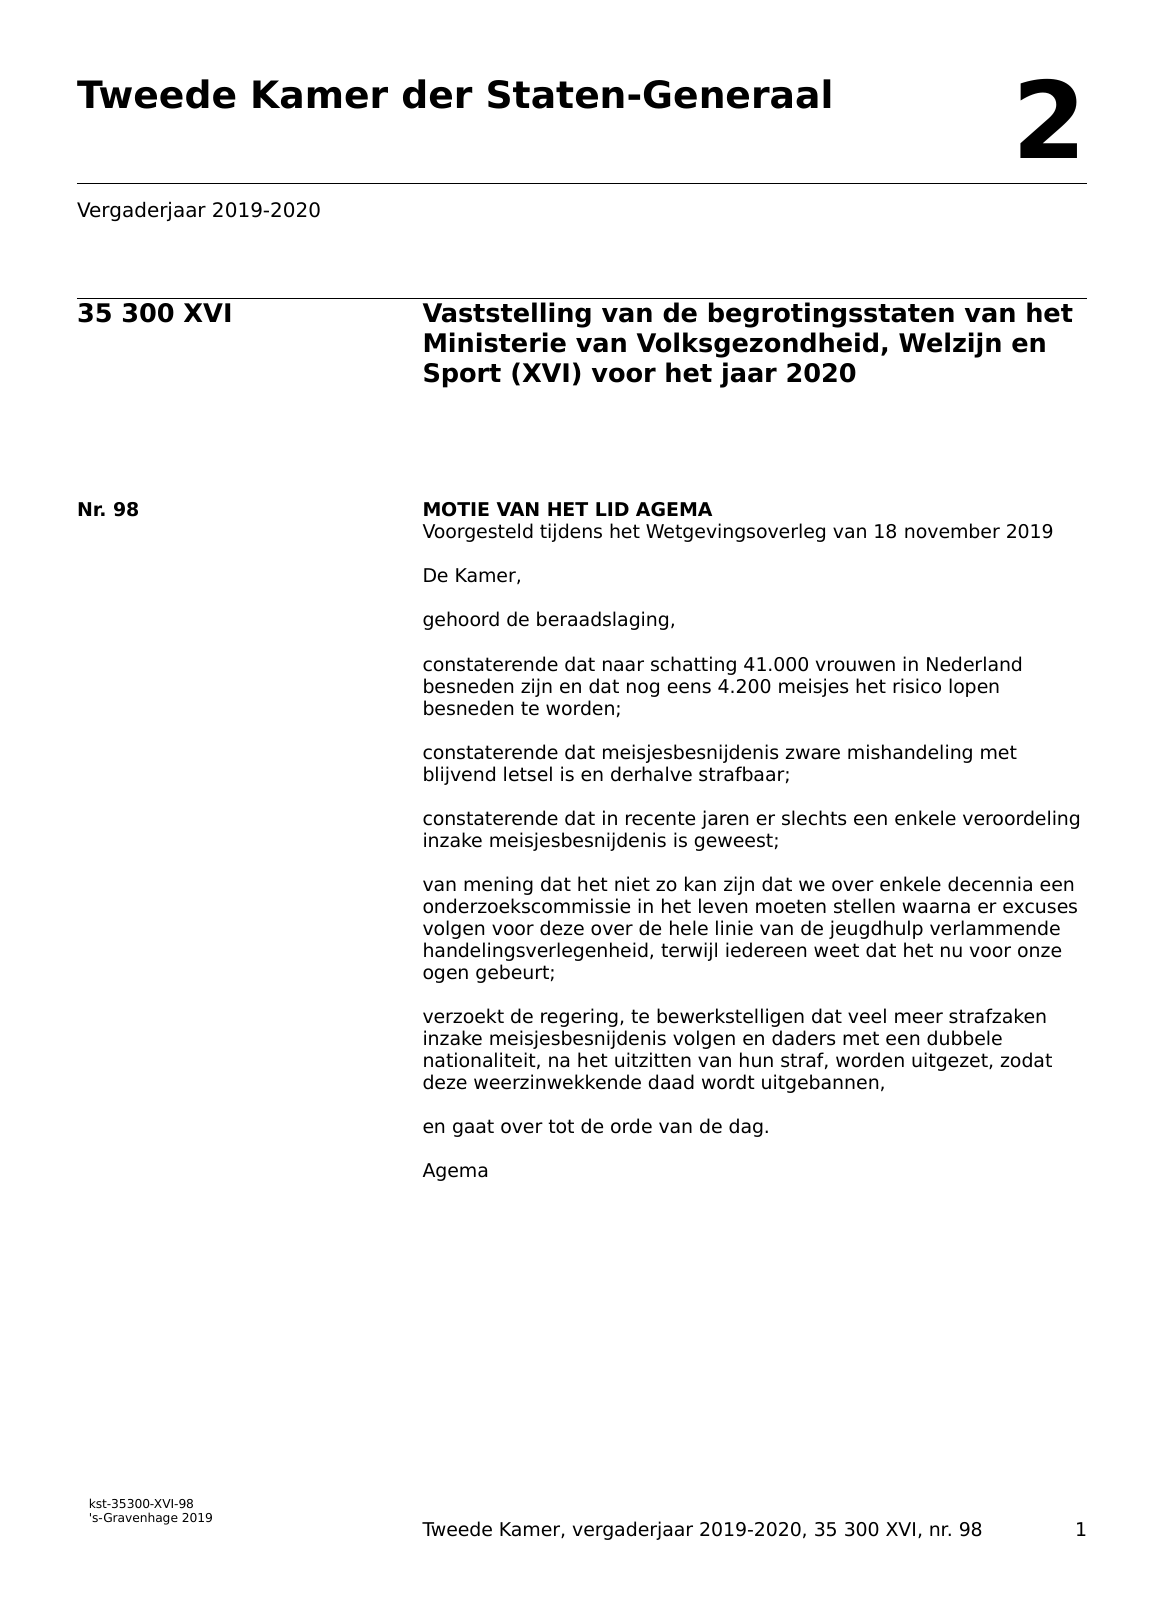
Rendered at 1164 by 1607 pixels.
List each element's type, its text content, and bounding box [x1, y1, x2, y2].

text Voorgesteld tijdens het Wetgevingsoverleg van 18 november 2019 [422, 521, 1087, 543]
subtitle Nr. 98 MOTIE VAN HET LID AGEMA [77, 499, 1087, 521]
table_header Tweede Kamer der Staten-Generaal [77, 59, 886, 183]
text van mening dat het niet zo kan zijn dat we over enkele decennia een onderzoekscommissie in het leven moeten stellen waarna er excuses volgen voor deze over de hele linie van de jeugdhulp verlammende handelingsverlegenheid, terwijl iedereen weet dat het nu voor onze ogen gebeurt; [422, 874, 1087, 984]
text De Kamer, [422, 565, 1087, 587]
text en gaat over tot de orde van de dag. [422, 1116, 1087, 1138]
text gehoord de beraadslaging, [422, 609, 1087, 631]
table_cell Vergaderjaar 2019-2020 [77, 184, 1087, 298]
text constaterende dat meisjesbesnijdenis zware mishandeling met blijvend letsel is en derhalve strafbaar; [422, 742, 1087, 786]
text constaterende dat in recente jaren er slechts een enkele veroordeling inzake meisjesbesnijdenis is geweest; [422, 808, 1087, 852]
text kst-35300-XVI-98 [88, 1497, 323, 1511]
text constaterende dat naar schatting 41.000 vrouwen in Nederland besneden zijn en dat nog eens 4.200 meisjes het risico lopen besneden te worden; [422, 653, 1087, 719]
text Agema [422, 1160, 1087, 1182]
subtitle 35 300 XVI Vaststelling van de begrotingsstaten van het Ministerie van Volksgezondheid, Welzijn en Sport (XVI) voor het jaar 2020 [77, 299, 1087, 388]
text verzoekt de regering, te bewerkstelligen dat veel meer strafzaken inzake meisjesbesnijdenis volgen en daders met een dubbele nationaliteit, na het uitzitten van hun straf, worden uitgezet, zodat deze weerzinwekkende daad wordt uitgebannen, [422, 1006, 1087, 1094]
table_header 2 [886, 59, 1087, 183]
text 's-Gravenhage 2019 [88, 1511, 323, 1525]
